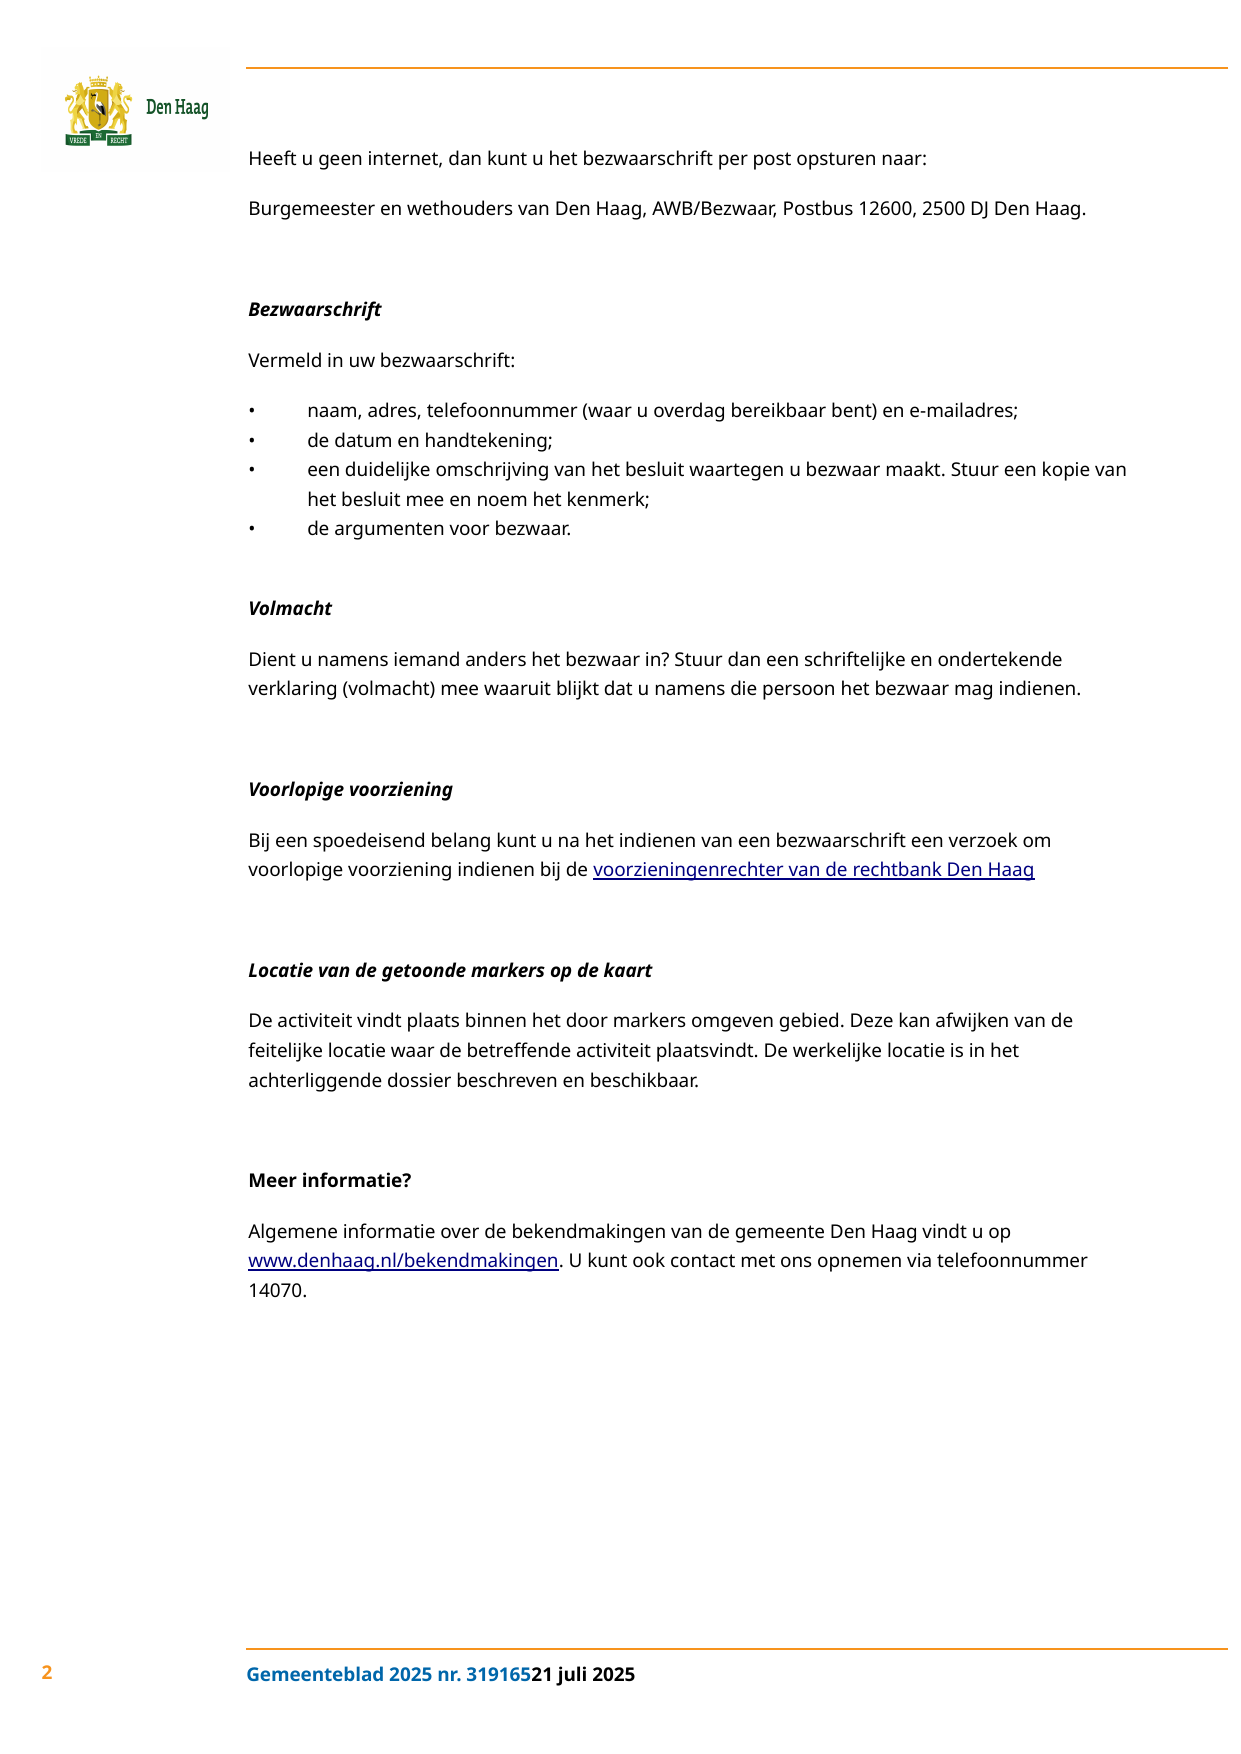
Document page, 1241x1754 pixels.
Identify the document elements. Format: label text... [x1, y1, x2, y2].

text Dient u namens iemand anders het bezwaar in? Stuur dan een schriftelijke en ondertekende verklaring (volmacht) mee waaruit blijkt dat u namens die persoon het bezwaar mag indienen. [248, 646, 1152, 701]
list de datum en handtekening; [248, 427, 1152, 453]
text Burgemeester en wethouders van Den Haag, AWB/Bezwaar, Postbus 12600, 2500 DJ Den Haag. [248, 196, 1152, 221]
text Heeft u geen internet, dan kunt u het bezwaarschrift per post opsturen naar: [248, 145, 1152, 171]
list naam, adres, telefoonnummer (waar u overdag bereikbaar bent) en e-mailadres; [248, 397, 1152, 423]
text Algemene informatie over de bekendmakingen van de gemeente Den Haag vindt u op www.denhaag.nl/bekendmakingen. U kunt ook contact met ons opnemen via telefoonnummer 14070. [248, 1218, 1152, 1303]
text Meer informatie? [248, 1168, 1152, 1193]
text De activiteit vindt plaats binnen het door markers omgeven gebied. Deze kan afwijken van de feitelijke locatie waar de betreffende activiteit plaatsvindt. De werkelijke locatie is in het achterliggende dossier beschreven en beschikbaar. [248, 1008, 1152, 1093]
text Locatie van de getoonde markers op de kaart [248, 957, 1152, 983]
text Bij een spoedeisend belang kunt u na het indienen van een bezwaarschrift een verzoek om voorlopige voorziening indienen bij de voorzieningenrechter van de rechtbank Den Haag [248, 827, 1152, 882]
picture [41, 47, 231, 172]
list een duidelijke omschrijving van het besluit waartegen u bezwaar maakt. Stuur een kopie van het besluit mee en noem het kenmerk; [248, 456, 1152, 512]
text Vermeld in uw bezwaarschrift: [248, 347, 1152, 373]
list de argumenten voor bezwaar. [248, 516, 1152, 541]
text Voorlopige voorziening [248, 776, 1152, 802]
text Volmacht [248, 596, 1152, 621]
text Bezwaarschrift [248, 296, 1152, 322]
